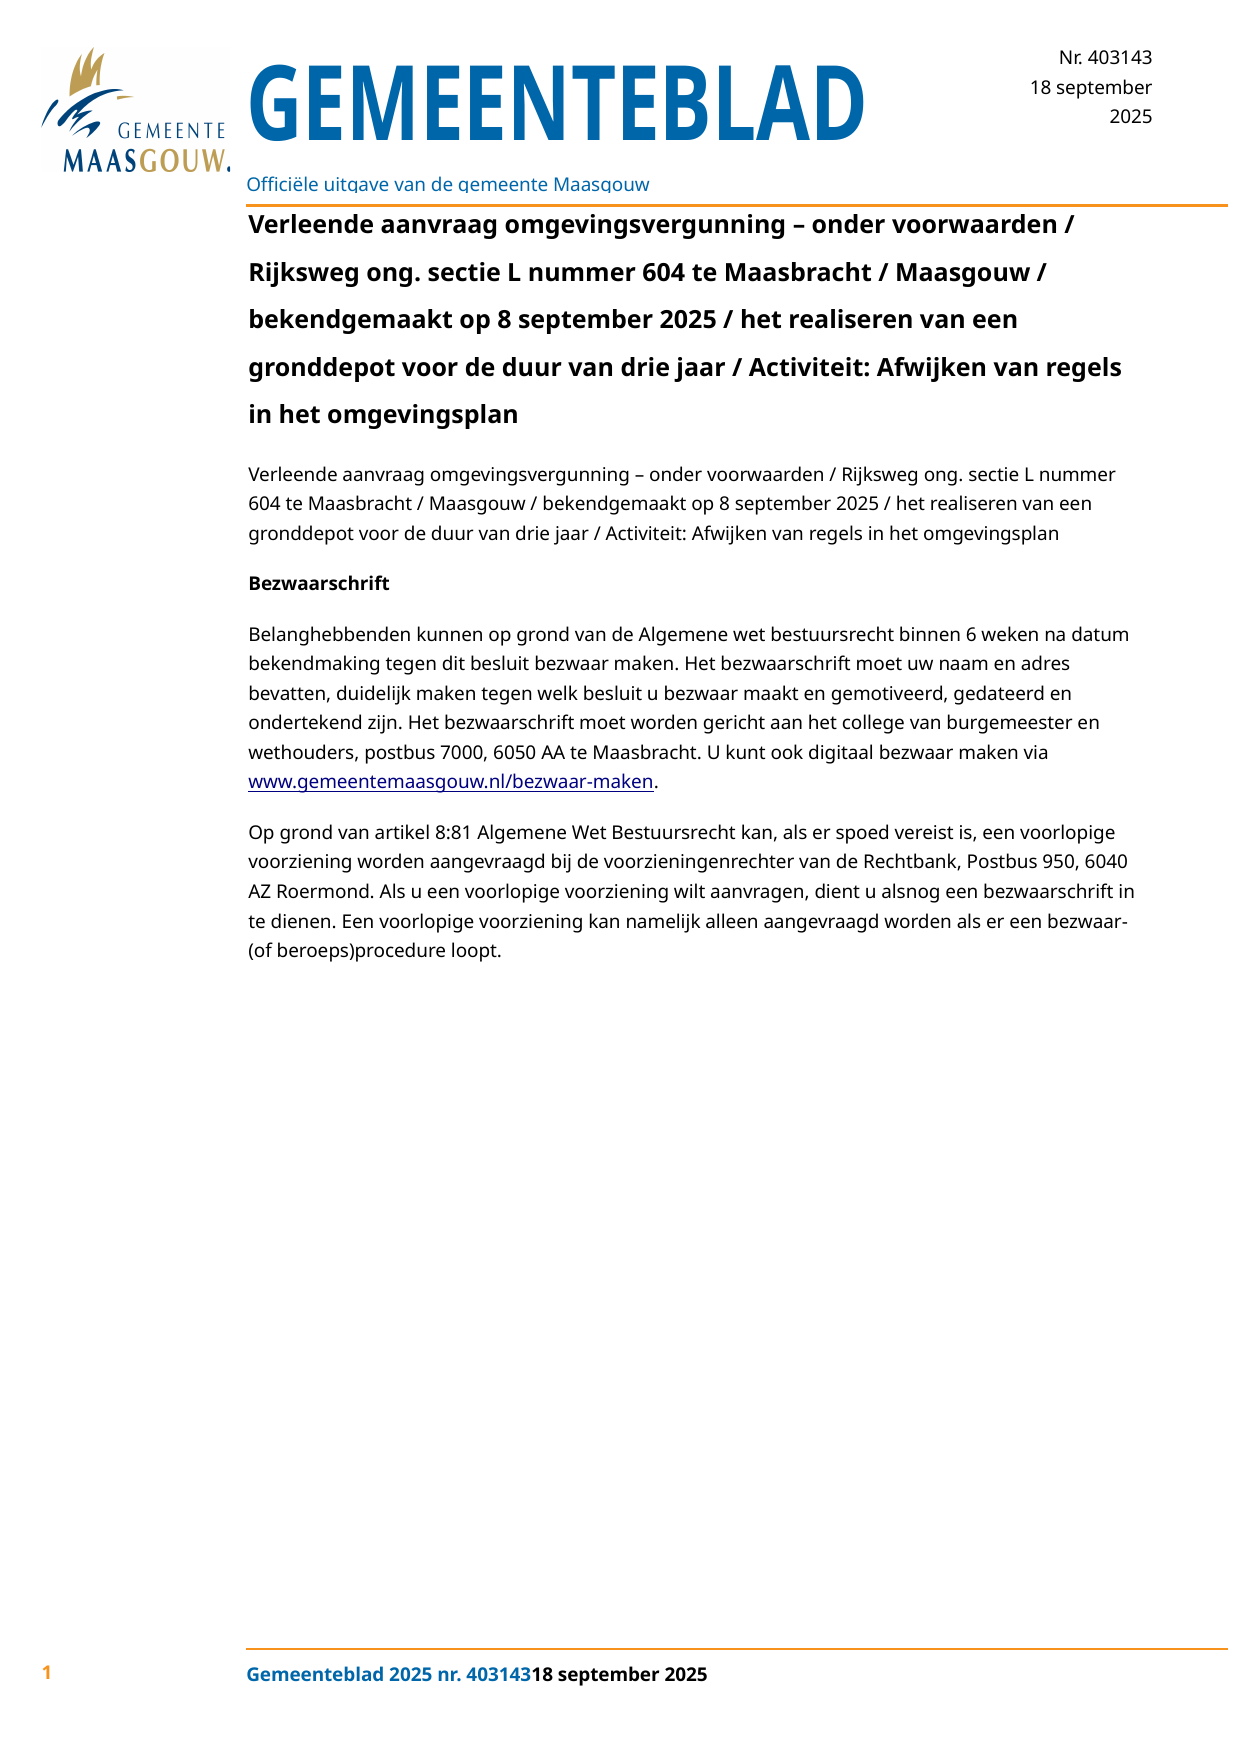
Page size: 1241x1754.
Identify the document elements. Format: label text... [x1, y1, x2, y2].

text Belanghebbenden kunnen op grond van de Algemene wet bestuursrecht binnen 6 weken na datum bekendmaking tegen dit besluit bezwaar maken. Het bezwaarschrift moet uw naam en adres bevatten, duidelijk maken tegen welk besluit u bezwaar maakt en gemotiveerd, gedateerd en ondertekend zijn. Het bezwaarschrift moet worden gericht aan het college van burgemeester en wethouders, postbus 7000, 6050 AA te Maasbracht. U kunt ook digitaal bezwaar maken via www.gemeentemaasgouw.nl/bezwaar-maken. [248, 621, 1152, 794]
picture [41, 47, 231, 172]
text Op grond van artikel 8:81 Algemene Wet Bestuursrecht kan, als er spoed vereist is, een voorlopige voorziening worden aangevraagd bij de voorzieningenrechter van de Rechtbank, Postbus 950, 6040 AZ Roermond. Als u een voorlopige voorziening wilt aanvragen, dient u alsnog een bezwaarschrift in te dienen. Een voorlopige voorziening kan namelijk alleen aangevraagd worden als er een bezwaar- (of beroeps)procedure loopt. [248, 819, 1152, 963]
text Bezwaarschrift [248, 570, 1152, 596]
text Verleende aanvraag omgevingsvergunning – onder voorwaarden / Rijksweg ong. sectie L nummer 604 te Maasbracht / Maasgouw / bekendgemaakt op 8 september 2025 / het realiseren van een gronddepot voor de duur van drie jaar / Activiteit: Afwijken van regels in het omgevingsplan [248, 207, 1152, 431]
text Verleende aanvraag omgevingsvergunning – onder voorwaarden / Rijksweg ong. sectie L nummer 604 te Maasbracht / Maasgouw / bekendgemaakt op 8 september 2025 / het realiseren van een gronddepot voor de duur van drie jaar / Activiteit: Afwijken van regels in het omgevingsplan [248, 461, 1152, 546]
